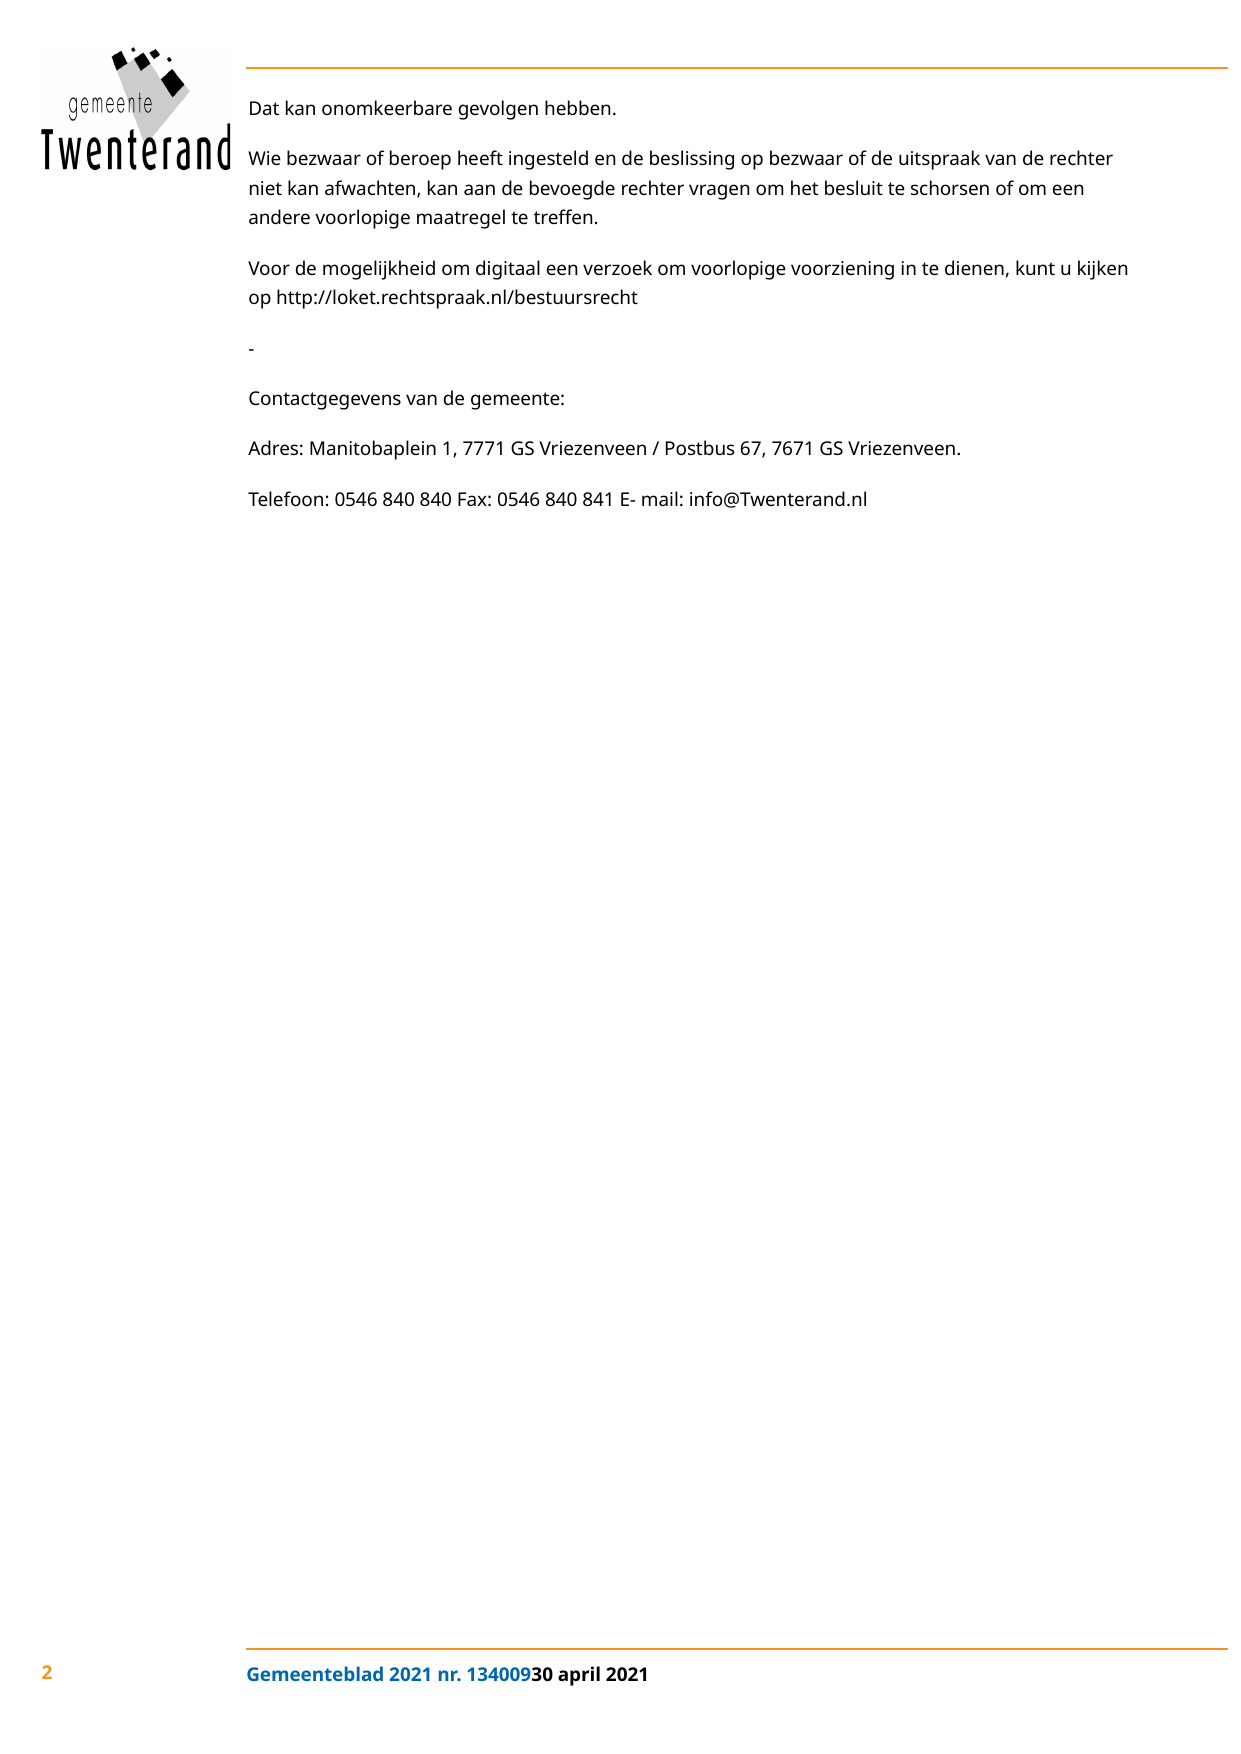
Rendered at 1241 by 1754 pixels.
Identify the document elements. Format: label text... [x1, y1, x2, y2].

text Telefoon: 0546 840 840 Fax: 0546 840 841 E- mail: info@Twenterand.nl [248, 486, 1152, 512]
text Contactgegevens van de gemeente: [248, 385, 1152, 411]
text Voor de mogelijkheid om digitaal een verzoek om voorlopige voorziening in te dienen, kunt u kijken op http://loket.rechtspraak.nl/bestuursrecht [248, 255, 1152, 310]
text - [248, 335, 1152, 361]
text Dat kan onomkeerbare gevolgen hebben. [248, 95, 1152, 121]
text Wie bezwaar of beroep heeft ingesteld en de beslissing op bezwaar of de uitspraak van de rechter niet kan afwachten, kan aan de bevoegde rechter vragen om het besluit te schorsen of om een andere voorlopige maatregel te treffen. [248, 145, 1152, 230]
text Adres: Manitobaplein 1, 7771 GS Vriezenveen / Postbus 67, 7671 GS Vriezenveen. [248, 436, 1152, 461]
picture [41, 47, 231, 172]
